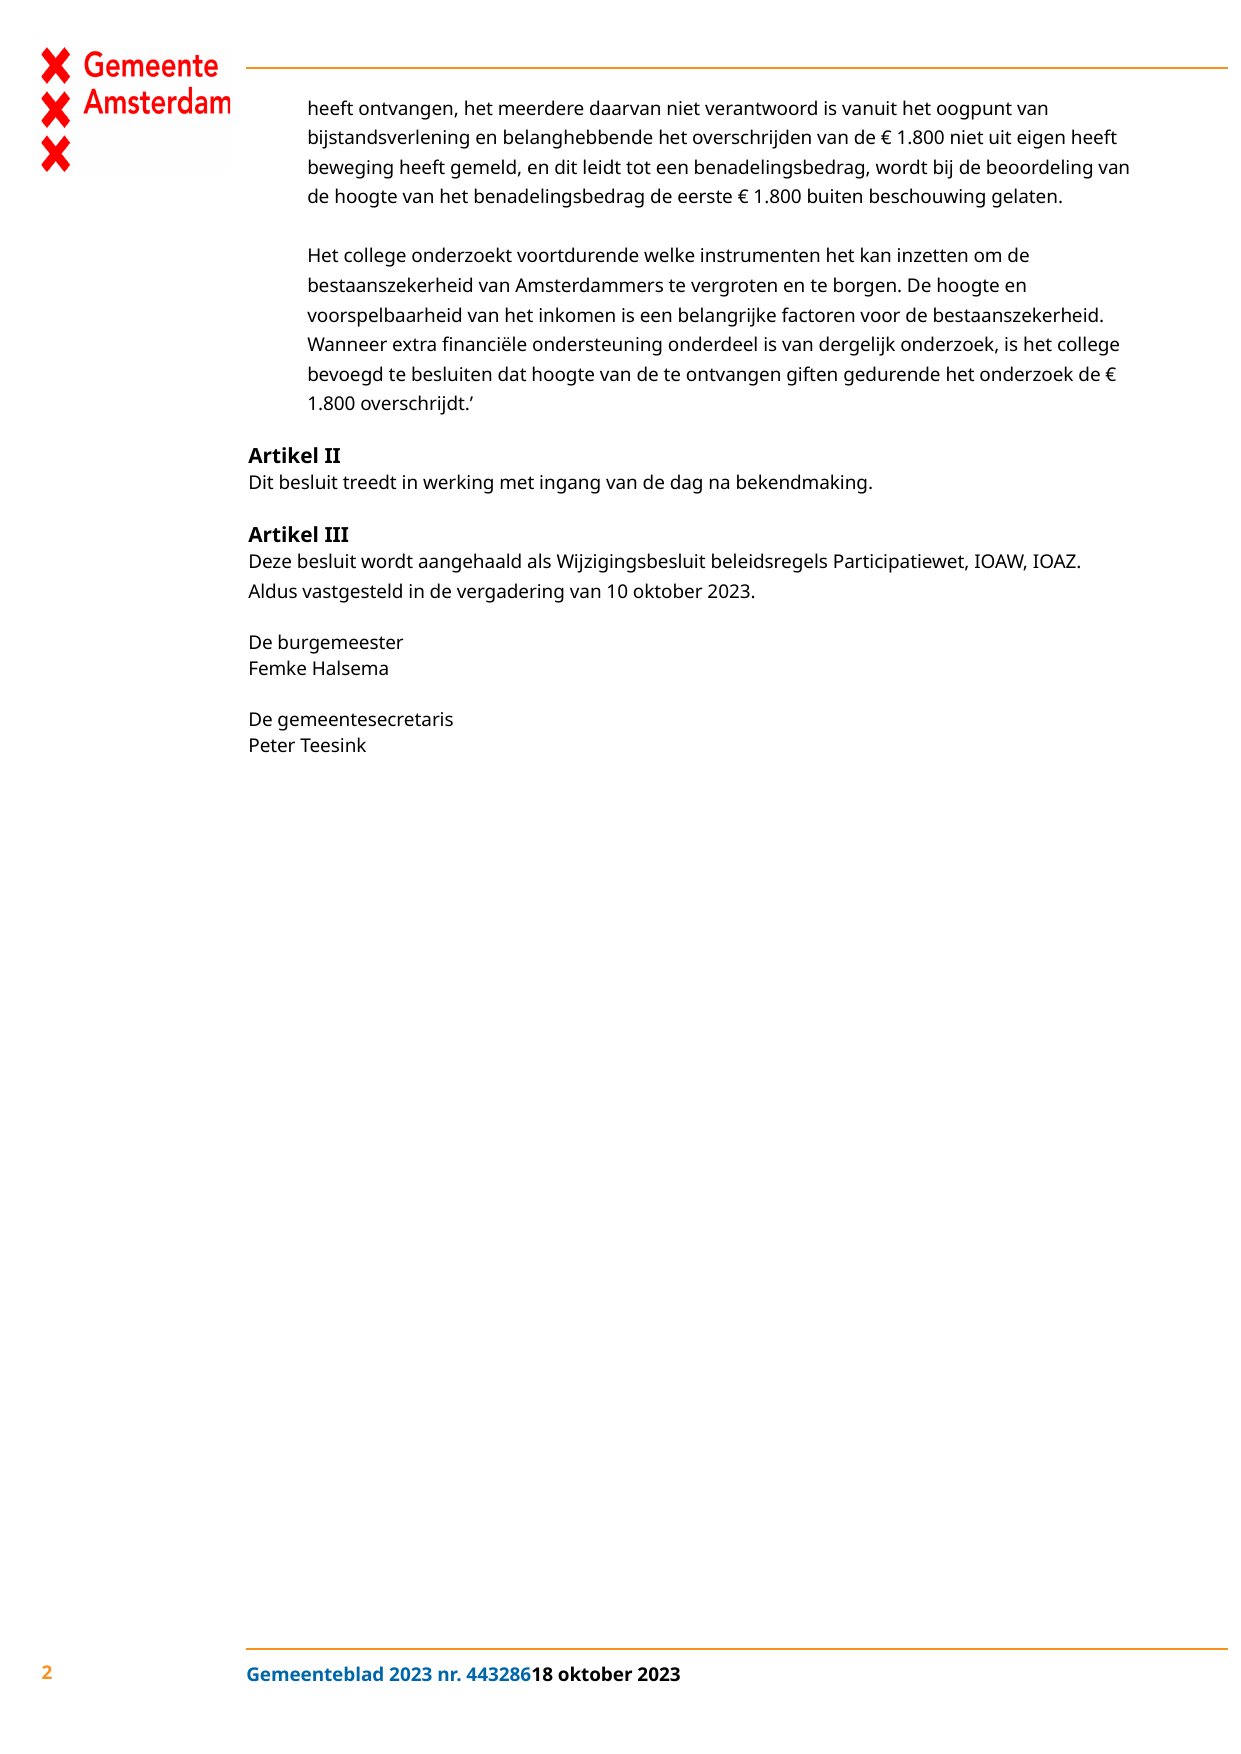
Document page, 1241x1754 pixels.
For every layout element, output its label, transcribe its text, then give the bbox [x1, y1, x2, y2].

list heeft ontvangen, het meerdere daarvan niet verantwoord is vanuit het oogpunt van bijstandsverlening en belanghebbende het overschrijden van de € 1.800 niet uit eigen heeft beweging heeft gemeld, en dit leidt tot een benadelingsbedrag, wordt bij de beoordeling van de hoogte van het benadelingsbedrag de eerste € 1.800 buiten beschouwing gelaten. [248, 95, 1152, 209]
text Aldus vastgesteld in de vergadering van 10 oktober 2023. [248, 578, 1152, 604]
text De burgemeester [248, 629, 1152, 655]
text De gemeentesecretaris [248, 707, 1152, 732]
text Deze besluit wordt aangehaald als Wijzigingsbesluit beleidsregels Participatiewet, IOAW, IOAZ. [248, 548, 1152, 574]
text Artikel II [248, 441, 1152, 469]
text Dit besluit treedt in werking met ingang van de dag na bekendmaking. [248, 469, 1152, 495]
text Peter Teesink [248, 732, 1152, 758]
text Artikel III [248, 520, 1152, 548]
list Het college onderzoekt voortdurende welke instrumenten het kan inzetten om de bestaanszekerheid van Amsterdammers te vergroten en te borgen. De hoogte en voorspelbaarheid van het inkomen is een belangrijke factoren voor de bestaanszekerheid. Wanneer extra financiële ondersteuning onderdeel is van dergelijk onderzoek, is het college bevoegd te besluiten dat hoogte van de te ontvangen giften gedurende het onderzoek de € 1.800 overschrijdt.’ [248, 243, 1152, 416]
picture [41, 47, 231, 172]
text Femke Halsema [248, 655, 1152, 681]
